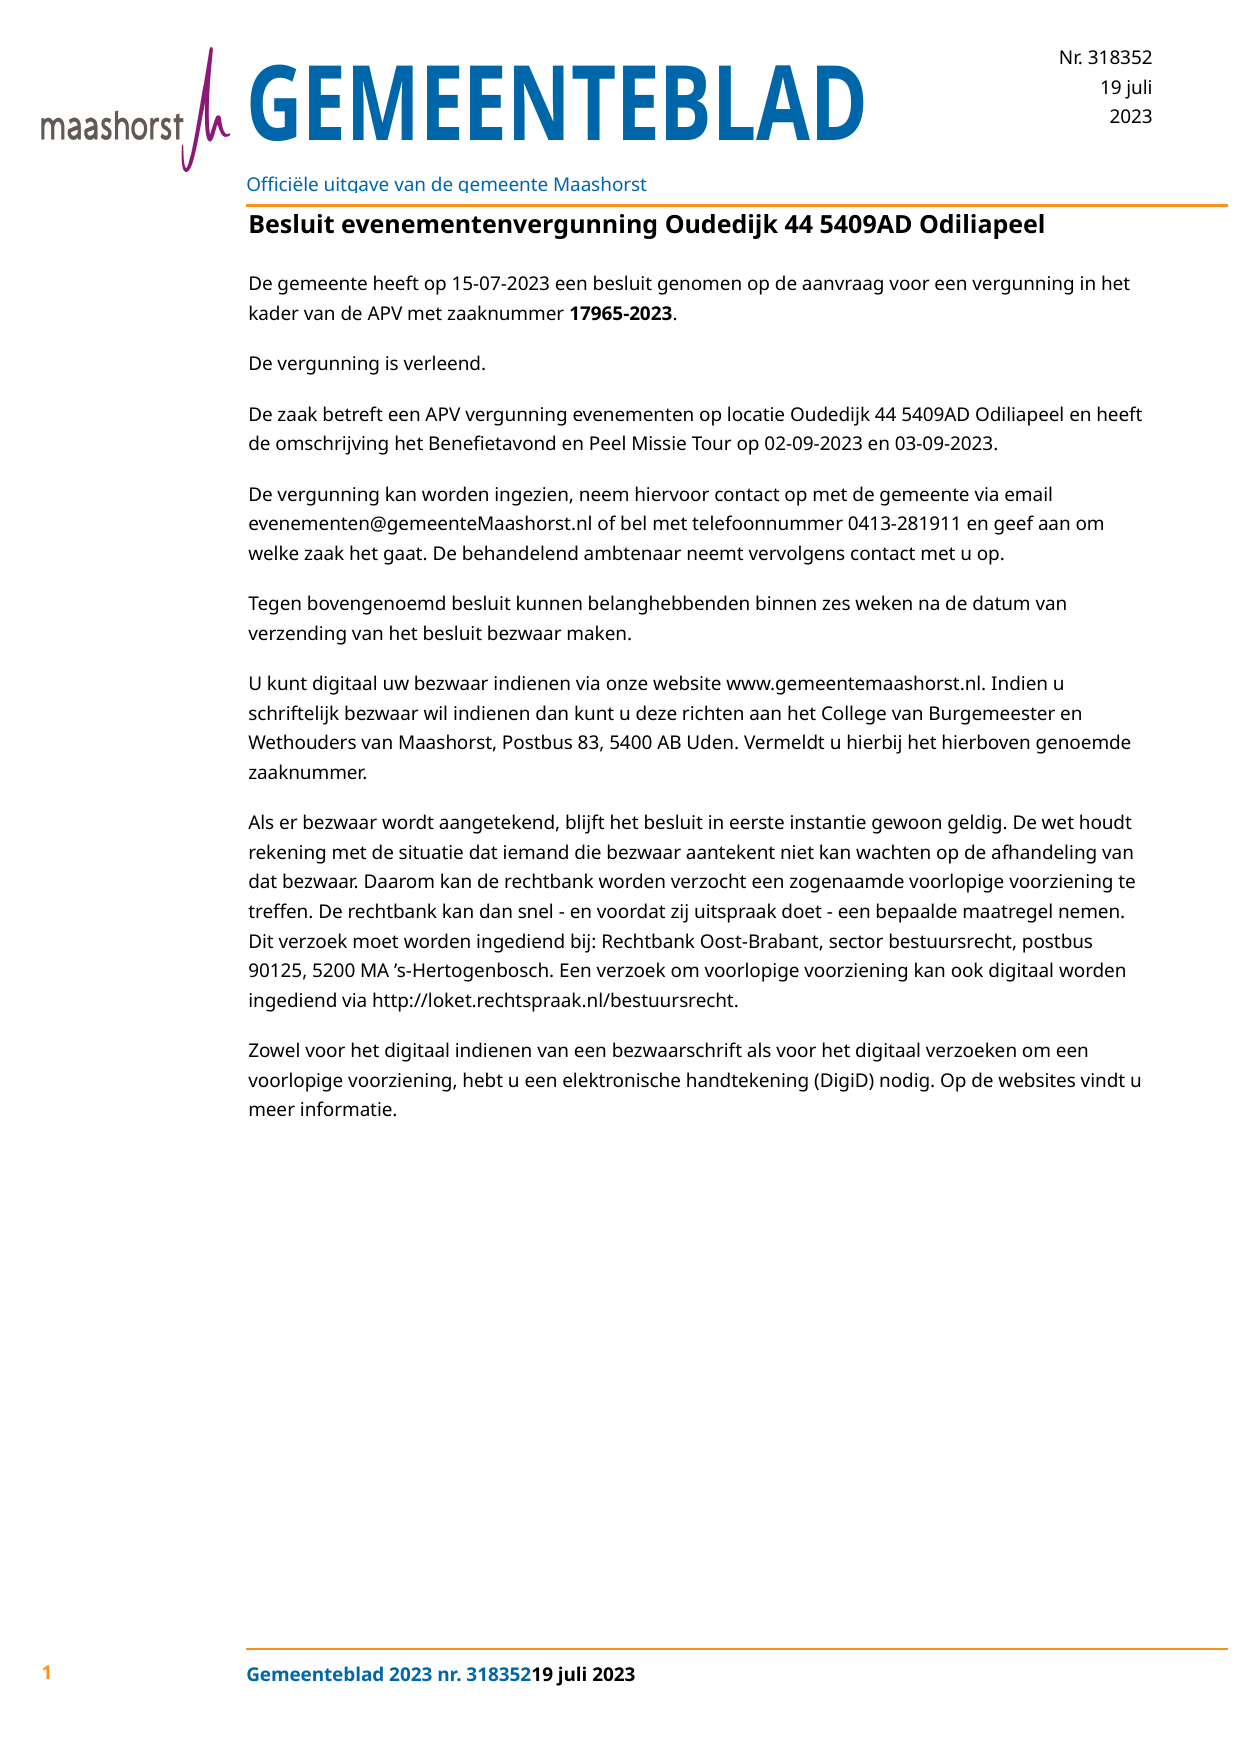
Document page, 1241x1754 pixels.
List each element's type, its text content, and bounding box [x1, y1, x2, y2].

text Zowel voor het digitaal indienen van een bezwaarschrift als voor het digitaal verzoeken om een voorlopige voorziening, hebt u een elektronische handtekening (DigiD) nodig. Op de websites vindt u meer informatie. [248, 1037, 1152, 1122]
text De vergunning kan worden ingezien, neem hiervoor contact op met de gemeente via email evenementen@gemeenteMaashorst.nl of bel met telefoonnummer 0413-281911 en geef aan om welke zaak het gaat. De behandelend ambtenaar neemt vervolgens contact met u op. [248, 481, 1152, 566]
text De vergunning is verleend. [248, 350, 1152, 376]
text Tegen bovengenoemd besluit kunnen belanghebbenden binnen zes weken na de datum van verzending van het besluit bezwaar maken. [248, 590, 1152, 646]
picture [41, 47, 231, 172]
text Als er bezwaar wordt aangetekend, blijft het besluit in eerste instantie gewoon geldig. De wet houdt rekening met de situatie dat iemand die bezwaar aantekent niet kan wachten op de afhandeling van dat bezwaar. Daarom kan de rechtbank worden verzocht een zogenaamde voorlopige voorziening te treffen. De rechtbank kan dan snel - en voordat zij uitspraak doet - een bepaalde maatregel nemen. Dit verzoek moet worden ingediend bij: Rechtbank Oost-Brabant, sector bestuursrecht, postbus 90125, 5200 MA ’s-Hertogenbosch. Een verzoek om voorlopige voorziening kan ook digitaal worden ingediend via http://loket.rechtspraak.nl/bestuursrecht. [248, 809, 1152, 1013]
text De zaak betreft een APV vergunning evenementen op locatie Oudedijk 44 5409AD Odiliapeel en heeft de omschrijving het Benefietavond en Peel Missie Tour op 02-09-2023 en 03-09-2023. [248, 401, 1152, 456]
text Besluit evenementenvergunning Oudedijk 44 5409AD Odiliapeel [248, 207, 1152, 241]
text U kunt digitaal uw bezwaar indienen via onze website www.gemeentemaashorst.nl. Indien u schriftelijk bezwaar wil indienen dan kunt u deze richten aan het College van Burgemeester en Wethouders van Maashorst, Postbus 83, 5400 AB Uden. Vermeldt u hierbij het hierboven genoemde zaaknummer. [248, 670, 1152, 785]
text De gemeente heeft op 15-07-2023 een besluit genomen op de aanvraag voor een vergunning in het kader van de APV met zaaknummer 17965-2023. [248, 270, 1152, 326]
